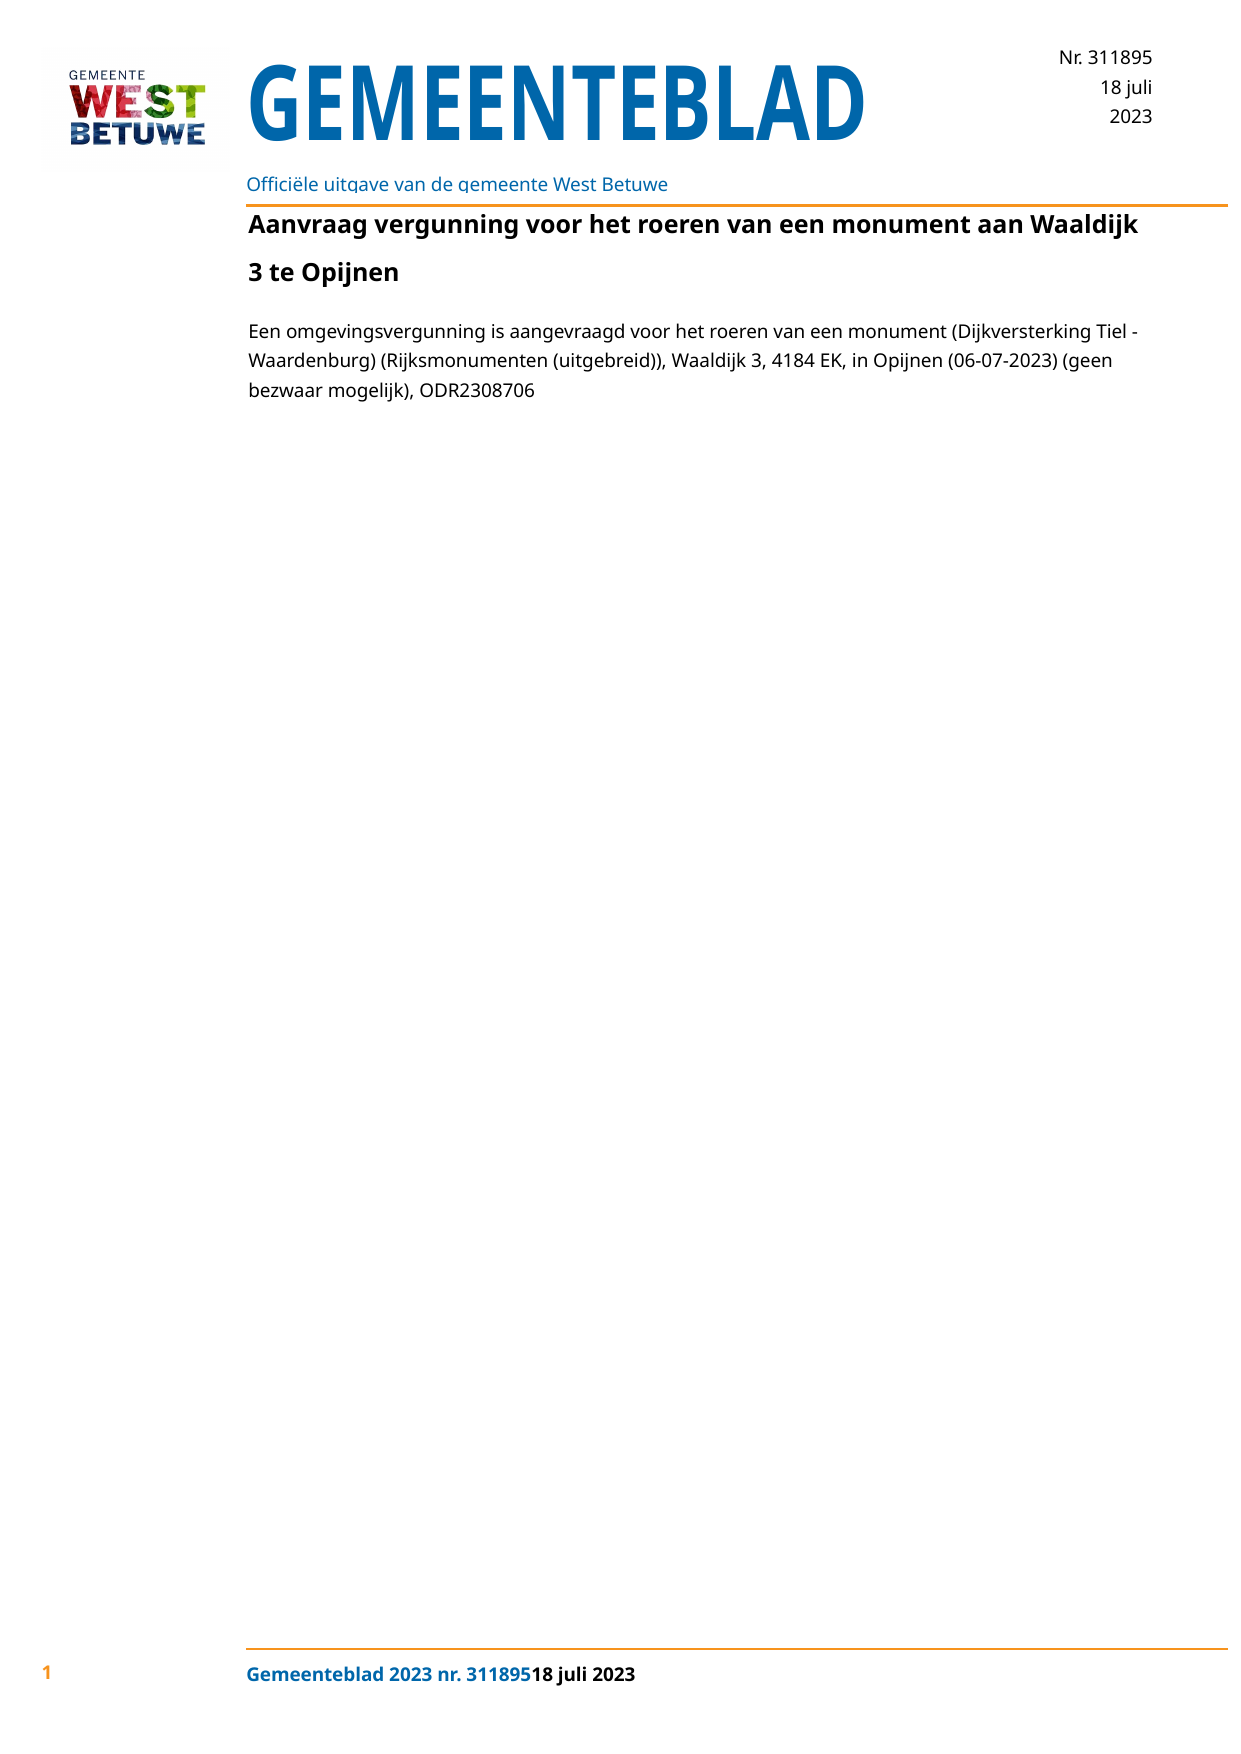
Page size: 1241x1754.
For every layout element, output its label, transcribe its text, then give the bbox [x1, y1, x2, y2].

text Een omgevingsvergunning is aangevraagd voor het roeren van een monument (Dijkversterking Tiel - Waardenburg) (Rijksmonumenten (uitgebreid)), Waaldijk 3, 4184 EK, in Opijnen (06-07-2023) (geen bezwaar mogelijk), ODR2308706 [248, 318, 1152, 403]
text Aanvraag vergunning voor het roeren van een monument aan Waaldijk 3 te Opijnen [248, 207, 1152, 288]
picture [41, 47, 231, 172]
